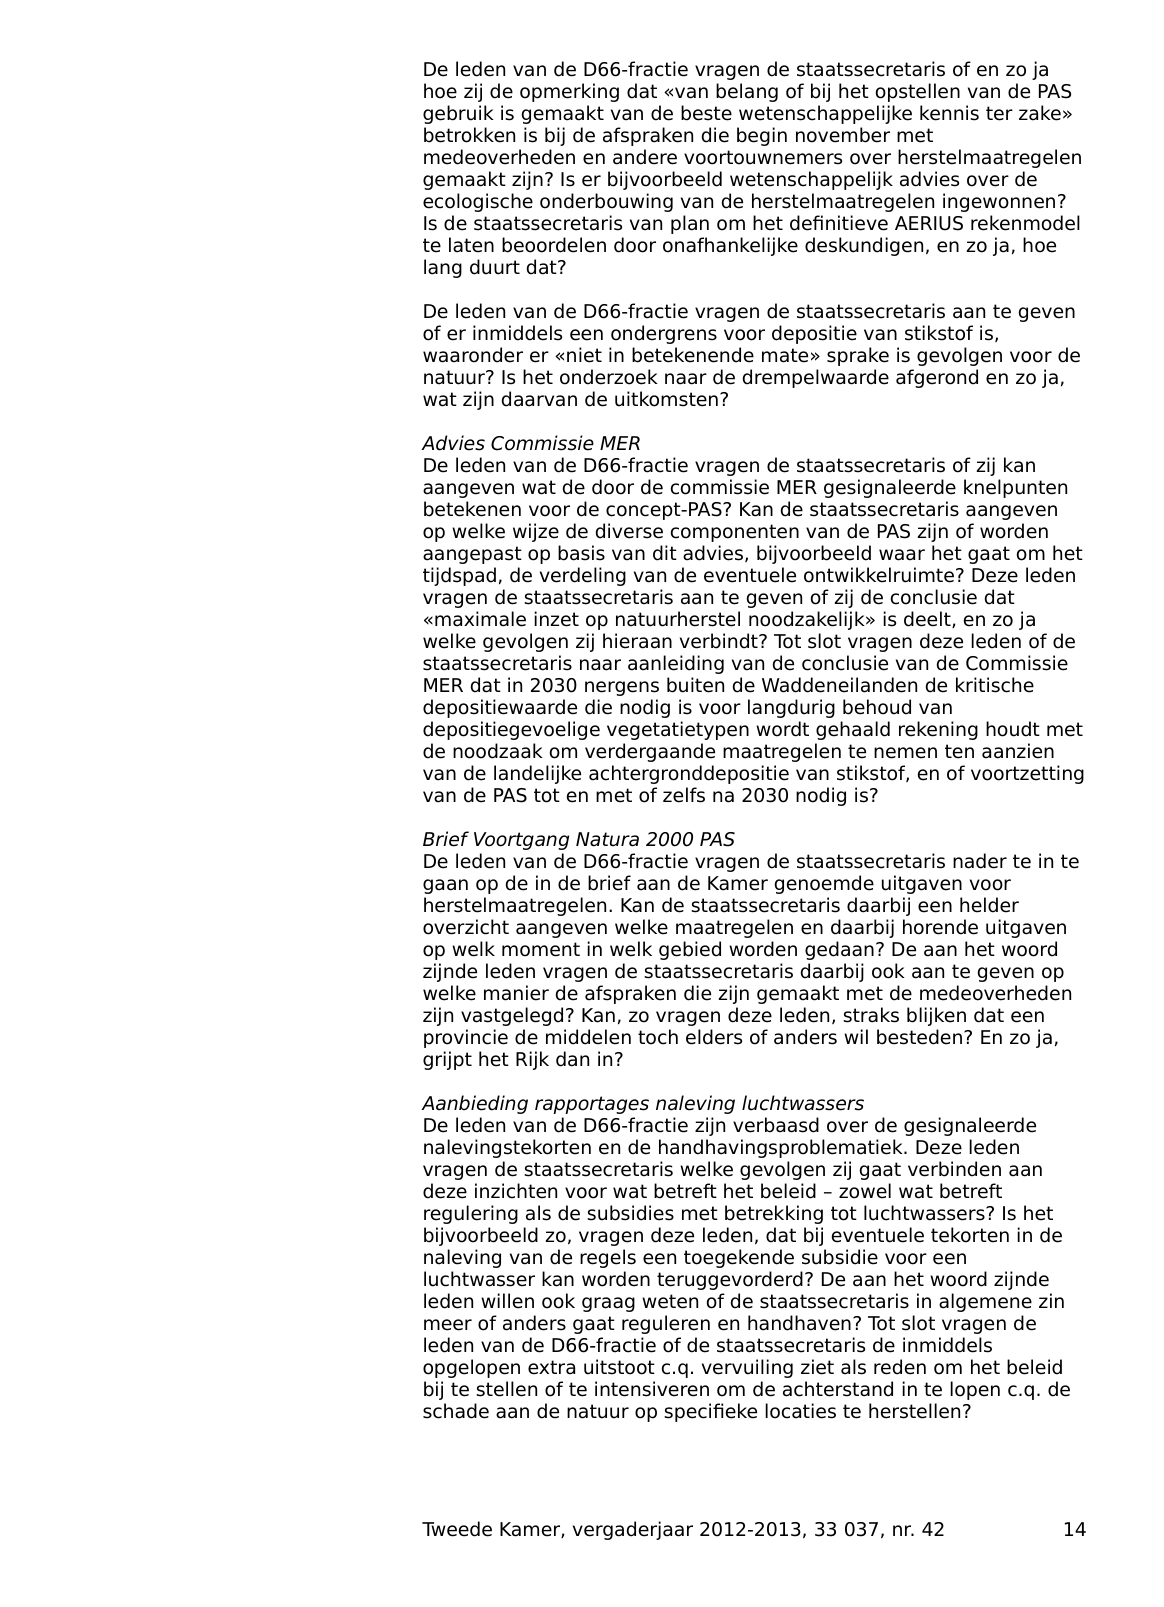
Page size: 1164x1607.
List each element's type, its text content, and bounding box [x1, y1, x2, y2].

text De leden van de D66-fractie vragen de staatssecretaris of zij kan aangeven wat de door de commissie MER gesignaleerde knelpunten betekenen voor de concept-PAS? Kan de staatssecretaris aangeven op welke wijze de diverse componenten van de PAS zijn of worden aangepast op basis van dit advies, bijvoorbeeld waar het gaat om het tijdspad, de verdeling van de eventuele ontwikkelruimte? Deze leden vragen de staatssecretaris aan te geven of zij de conclusie dat «maximale inzet op natuurherstel noodzakelijk» is deelt, en zo ja welke gevolgen zij hieraan verbindt? Tot slot vragen deze leden of de staatssecretaris naar aanleiding van de conclusie van de Commissie MER dat in 2030 nergens buiten de Waddeneilanden de kritische depositiewaarde die nodig is voor langdurig behoud van depositiegevoelige vegetatietypen wordt gehaald rekening houdt met de noodzaak om verdergaande maatregelen te nemen ten aanzien van de landelijke achtergronddepositie van stikstof, en of voortzetting van de PAS tot en met of zelfs na 2030 nodig is? [422, 455, 1087, 807]
subtitle Aanbieding rapportages naleving luchtwassers [422, 1093, 1087, 1115]
text De leden van de D66-fractie vragen de staatssecretaris nader te in te gaan op de in de brief aan de Kamer genoemde uitgaven voor herstelmaatregelen. Kan de staatssecretaris daarbij een helder overzicht aangeven welke maatregelen en daarbij horende uitgaven op welk moment in welk gebied worden gedaan? De aan het woord zijnde leden vragen de staatssecretaris daarbij ook aan te geven op welke manier de afspraken die zijn gemaakt met de medeoverheden zijn vastgelegd? Kan, zo vragen deze leden, straks blijken dat een provincie de middelen toch elders of anders wil besteden? En zo ja, grijpt het Rijk dan in? [422, 851, 1087, 1071]
text De leden van de D66-fractie vragen de staatssecretaris aan te geven of er inmiddels een ondergrens voor depositie van stikstof is, waaronder er «niet in betekenende mate» sprake is gevolgen voor de natuur? Is het onderzoek naar de drempelwaarde afgerond en zo ja, wat zijn daarvan de uitkomsten? [422, 301, 1087, 411]
text De leden van de D66-fractie vragen de staatssecretaris of en zo ja hoe zij de opmerking dat «van belang of bij het opstellen van de PAS gebruik is gemaakt van de beste wetenschappelijke kennis ter zake» betrokken is bij de afspraken die begin november met medeoverheden en andere voortouwnemers over herstelmaatregelen gemaakt zijn? Is er bijvoorbeeld wetenschappelijk advies over de ecologische onderbouwing van de herstelmaatregelen ingewonnen? Is de staatssecretaris van plan om het definitieve AERIUS rekenmodel te laten beoordelen door onafhankelijke deskundigen, en zo ja, hoe lang duurt dat? [422, 59, 1087, 279]
text De leden van de D66-fractie zijn verbaasd over de gesignaleerde nalevingstekorten en de handhavingsproblematiek. Deze leden vragen de staatssecretaris welke gevolgen zij gaat verbinden aan deze inzichten voor wat betreft het beleid – zowel wat betreft regulering als de subsidies met betrekking tot luchtwassers? Is het bijvoorbeeld zo, vragen deze leden, dat bij eventuele tekorten in de naleving van de regels een toegekende subsidie voor een luchtwasser kan worden teruggevorderd? De aan het woord zijnde leden willen ook graag weten of de staatssecretaris in algemene zin meer of anders gaat reguleren en handhaven? Tot slot vragen de leden van de D66-fractie of de staatssecretaris de inmiddels opgelopen extra uitstoot c.q. vervuiling ziet als reden om het beleid bij te stellen of te intensiveren om de achterstand in te lopen c.q. de schade aan de natuur op specifieke locaties te herstellen? [422, 1115, 1087, 1423]
subtitle Brief Voortgang Natura 2000 PAS [422, 829, 1087, 851]
subtitle Advies Commissie MER [422, 433, 1087, 455]
